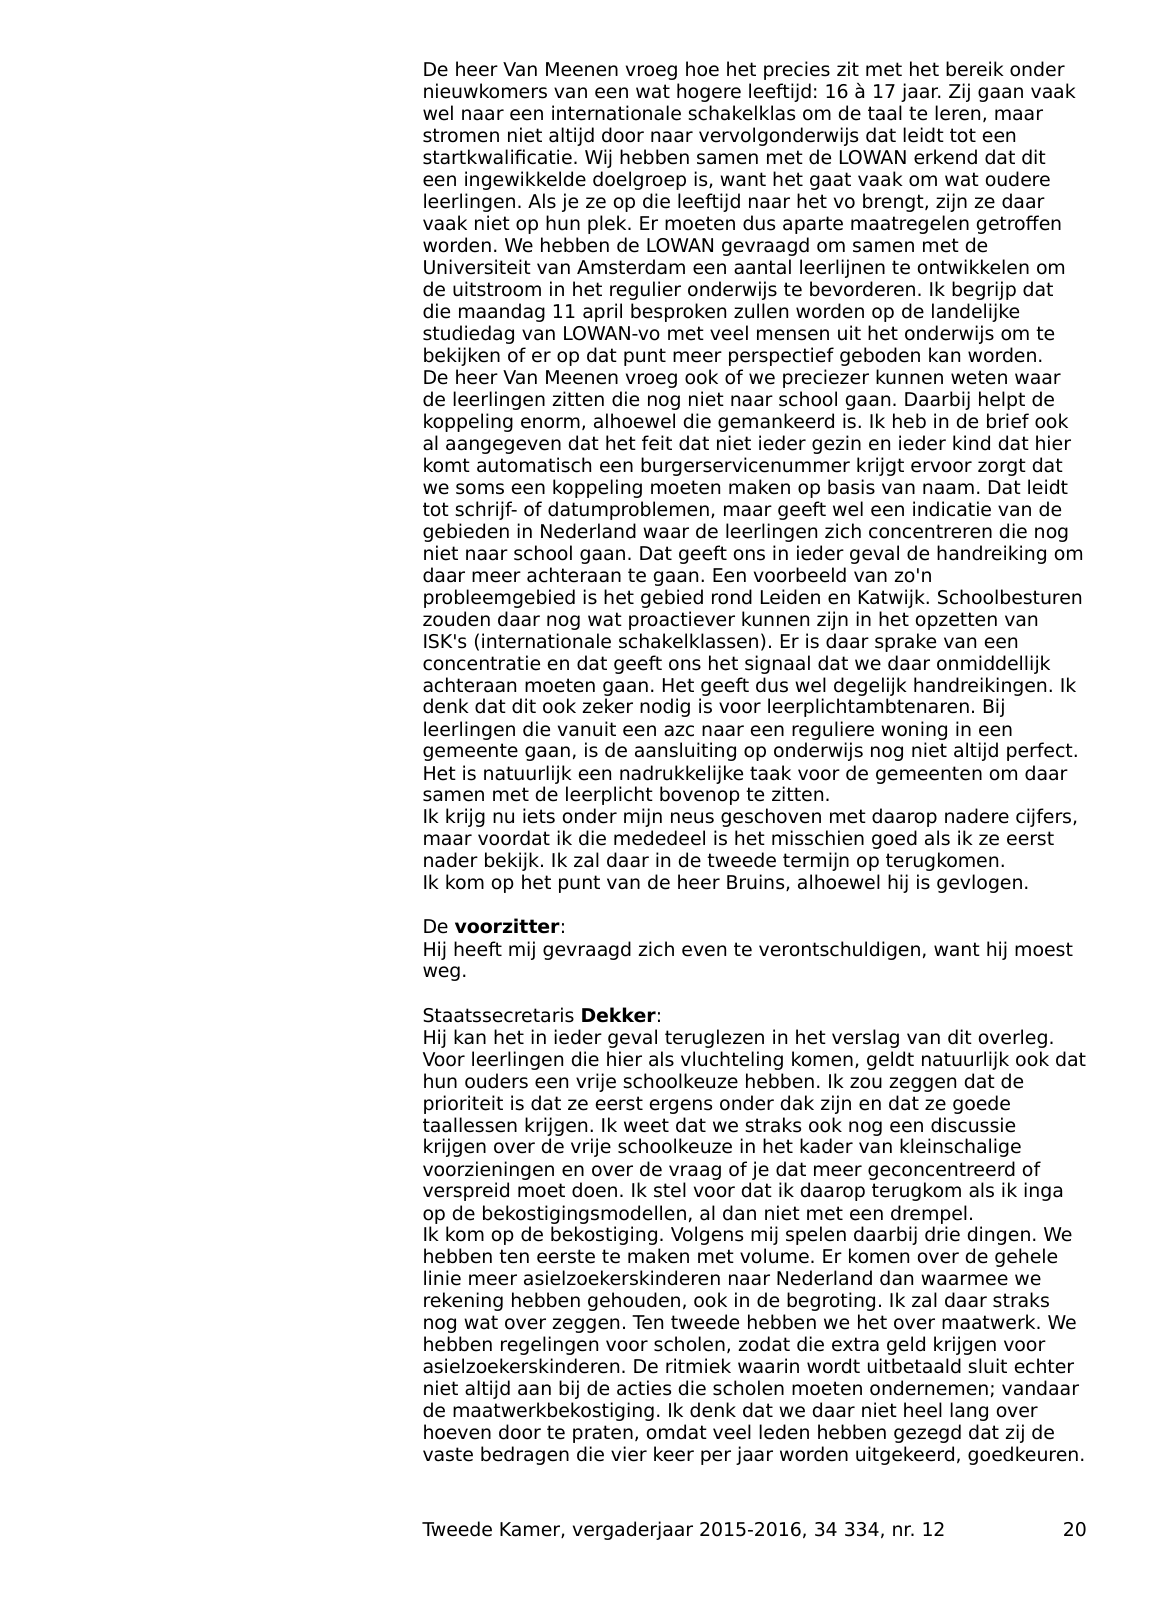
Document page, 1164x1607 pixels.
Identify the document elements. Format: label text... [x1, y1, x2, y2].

text De voorzitter: [422, 916, 1087, 938]
text Hij kan het in ieder geval teruglezen in het verslag van dit overleg. Voor leerlingen die hier als vluchteling komen, geldt natuurlijk ook dat hun ouders een vrije schoolkeuze hebben. Ik zou zeggen dat de prioriteit is dat ze eerst ergens onder dak zijn en dat ze goede taallessen krijgen. Ik weet dat we straks ook nog een discussie krijgen over de vrije schoolkeuze in het kader van kleinschalige voorzieningen en over de vraag of je dat meer geconcentreerd of verspreid moet doen. Ik stel voor dat ik daarop terugkom als ik inga op de bekostigingsmodellen, al dan niet met een drempel. [422, 1027, 1087, 1224]
text Hij heeft mij gevraagd zich even te verontschuldigen, want hij moest weg. [422, 938, 1087, 982]
text De heer Van Meenen vroeg ook of we preciezer kunnen weten waar de leerlingen zitten die nog niet naar school gaan. Daarbij helpt de koppeling enorm, alhoewel die gemankeerd is. Ik heb in de brief ook al aangegeven dat het feit dat niet ieder gezin en ieder kind dat hier komt automatisch een burgerservicenummer krijgt ervoor zorgt dat we soms een koppeling moeten maken op basis van naam. Dat leidt tot schrijf- of datumproblemen, maar geeft wel een indicatie van de gebieden in Nederland waar de leerlingen zich concentreren die nog niet naar school gaan. Dat geeft ons in ieder geval de handreiking om daar meer achteraan te gaan. Een voorbeeld van zo'n probleemgebied is het gebied rond Leiden en Katwijk. Schoolbesturen zouden daar nog wat proactiever kunnen zijn in het opzetten van ISK's (internationale schakelklassen). Er is daar sprake van een concentratie en dat geeft ons het signaal dat we daar onmiddellijk achteraan moeten gaan. Het geeft dus wel degelijk handreikingen. Ik denk dat dit ook zeker nodig is voor leerplichtambtenaren. Bij leerlingen die vanuit een azc naar een reguliere woning in een gemeente gaan, is de aansluiting op onderwijs nog niet altijd perfect. Het is natuurlijk een nadrukkelijke taak voor de gemeenten om daar samen met de leerplicht bovenop te zitten. [422, 367, 1087, 806]
text Ik kom op de bekostiging. Volgens mij spelen daarbij drie dingen. We hebben ten eerste te maken met volume. Er komen over de gehele linie meer asielzoekerskinderen naar Nederland dan waarmee we rekening hebben gehouden, ook in de begroting. Ik zal daar straks nog wat over zeggen. Ten tweede hebben we het over maatwerk. We hebben regelingen voor scholen, zodat die extra geld krijgen voor asielzoekerskinderen. De ritmiek waarin wordt uitbetaald sluit echter niet altijd aan bij de acties die scholen moeten ondernemen; vandaar de maatwerkbekostiging. Ik denk dat we daar niet heel lang over hoeven door te praten, omdat veel leden hebben gezegd dat zij de vaste bedragen die vier keer per jaar worden uitgekeerd, goedkeuren. [422, 1224, 1087, 1466]
text De heer Van Meenen vroeg hoe het precies zit met het bereik onder nieuwkomers van een wat hogere leeftijd: 16 à 17 jaar. Zij gaan vaak wel naar een internationale schakelklas om de taal te leren, maar stromen niet altijd door naar vervolgonderwijs dat leidt tot een startkwalificatie. Wij hebben samen met de LOWAN erkend dat dit een ingewikkelde doelgroep is, want het gaat vaak om wat oudere leerlingen. Als je ze op die leeftijd naar het vo brengt, zijn ze daar vaak niet op hun plek. Er moeten dus aparte maatregelen getroffen worden. We hebben de LOWAN gevraagd om samen met de Universiteit van Amsterdam een aantal leerlijnen te ontwikkelen om de uitstroom in het regulier onderwijs te bevorderen. Ik begrijp dat die maandag 11 april besproken zullen worden op de landelijke studiedag van LOWAN-vo met veel mensen uit het onderwijs om te bekijken of er op dat punt meer perspectief geboden kan worden. [422, 59, 1087, 367]
text Staatssecretaris Dekker: [422, 1004, 1087, 1027]
text Ik kom op het punt van de heer Bruins, alhoewel hij is gevlogen. [422, 872, 1087, 894]
text Ik krijg nu iets onder mijn neus geschoven met daarop nadere cijfers, maar voordat ik die mededeel is het misschien goed als ik ze eerst nader bekijk. Ik zal daar in de tweede termijn op terugkomen. [422, 806, 1087, 872]
